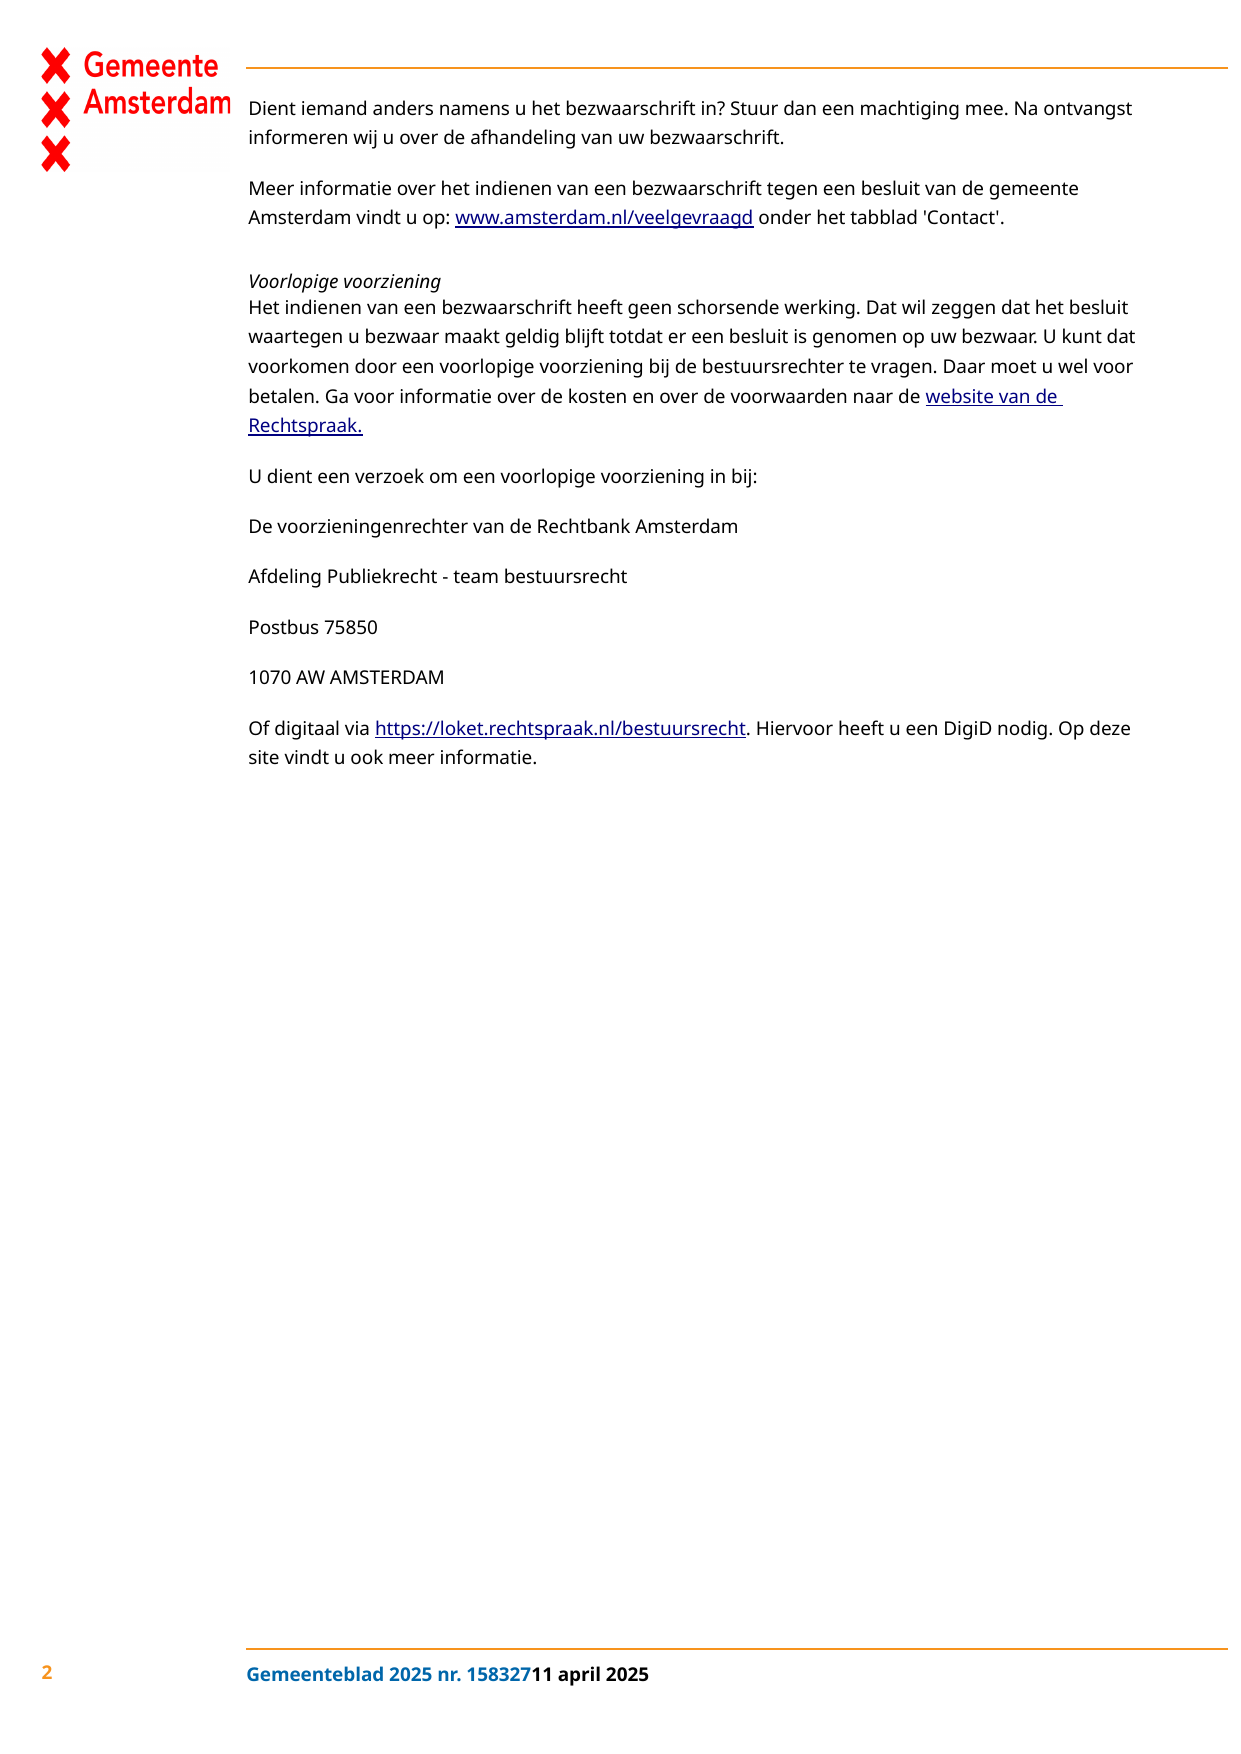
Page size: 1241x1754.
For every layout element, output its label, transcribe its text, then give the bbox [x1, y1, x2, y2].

text Meer informatie over het indienen van een bezwaarschrift tegen een besluit van de gemeente Amsterdam vindt u op: www.amsterdam.nl/veelgevraagd onder het tabblad 'Contact'. [248, 175, 1152, 230]
text U dient een verzoek om een voorlopige voorziening in bij: [248, 463, 1152, 488]
text Of digitaal via https://loket.rechtspraak.nl/bestuursrecht. Hiervoor heeft u een DigiD nodig. Op deze site vindt u ook meer informatie. [248, 715, 1152, 770]
text Het indienen van een bezwaarschrift heeft geen schorsende werking. Dat wil zeggen dat het besluit waartegen u bezwaar maakt geldig blijft totdat er een besluit is genomen op uw bezwaar. U kunt dat voorkomen door een voorlopige voorziening bij de bestuursrechter te vragen. Daar moet u wel voor betalen. Ga voor informatie over de kosten en over de voorwaarden naar de website van de Rechtspraak. [248, 294, 1152, 438]
text Afdeling Publiekrecht - team bestuursrecht [248, 564, 1152, 589]
text 1070 AW AMSTERDAM [248, 664, 1152, 690]
text Dient iemand anders namens u het bezwaarschrift in? Stuur dan een machtiging mee. Na ontvangst informeren wij u over de afhandeling van uw bezwaarschrift. [248, 95, 1152, 150]
picture [41, 47, 231, 172]
text Voorlopige voorziening [248, 268, 1152, 294]
text Postbus 75850 [248, 614, 1152, 640]
text De voorzieningenrechter van de Rechtbank Amsterdam [248, 513, 1152, 539]
